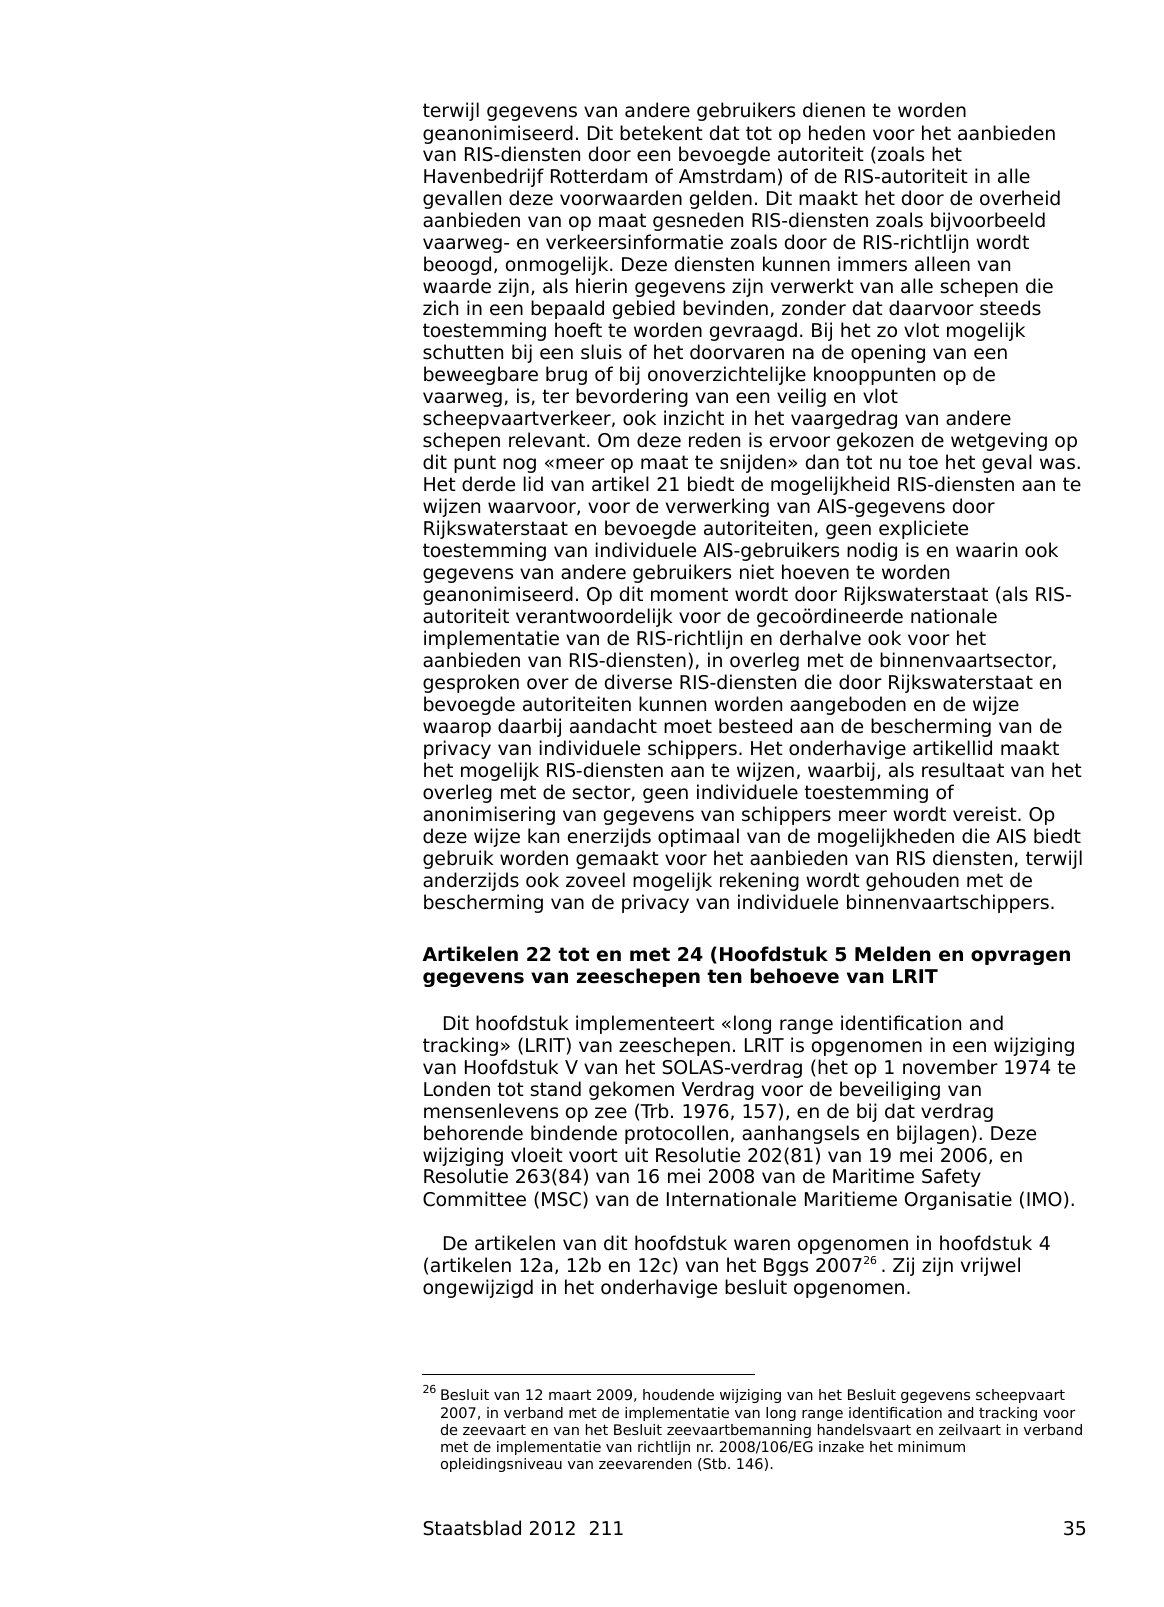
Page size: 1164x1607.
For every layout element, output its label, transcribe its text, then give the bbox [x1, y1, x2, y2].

text Besluit van 12 maart 2009, houdende wijziging van het Besluit gegevens scheepvaart 2007, in verband met de implementatie van long range identification and tracking voor de zeevaart en van het Besluit zeevaartbemanning handelsvaart en zeilvaart in verband met de implementatie van richtlijn nr. 2008/106/EG inzake het minimum opleidingsniveau van zeevarenden (Stb. 146). [422, 1383, 1087, 1473]
text De artikelen van dit hoofdstuk waren opgenomen in hoofdstuk 4 (artikelen 12a, 12b en 12c) van het Bggs 2007. Zij zijn vrijwel ongewijzigd in het onderhavige besluit opgenomen. [422, 1233, 1087, 1298]
text Dit hoofdstuk implementeert «long range identification and tracking» (LRIT) van zeeschepen. LRIT is opgenomen in een wijziging van Hoofdstuk V van het SOLAS-verdrag (het op 1 november 1974 te Londen tot stand gekomen Verdrag voor de beveiliging van mensenlevens op zee (Trb. 1976, 157), en de bij dat verdrag behorende bindende protocollen, aanhangsels en bijlagen). Deze wijziging vloeit voort uit Resolutie 202(81) van 19 mei 2006, en Resolutie 263(84) van 16 mei 2008 van de Maritime Safety Committee (MSC) van de Internationale Maritieme Organisatie (IMO). [422, 1013, 1087, 1210]
text terwijl gegevens van andere gebruikers dienen te worden geanonimiseerd. Dit betekent dat tot op heden voor het aanbieden van RIS-diensten door een bevoegde autoriteit (zoals het Havenbedrijf Rotterdam of Amstrdam) of de RIS-autoriteit in alle gevallen deze voorwaarden gelden. Dit maakt het door de overheid aanbieden van op maat gesneden RIS-diensten zoals bijvoorbeeld vaarweg- en verkeersinformatie zoals door de RIS-richtlijn wordt beoogd, onmogelijk. Deze diensten kunnen immers alleen van waarde zijn, als hierin gegevens zijn verwerkt van alle schepen die zich in een bepaald gebied bevinden, zonder dat daarvoor steeds toestemming hoeft te worden gevraagd. Bij het zo vlot mogelijk schutten bij een sluis of het doorvaren na de opening van een beweegbare brug of bij onoverzichtelijke knooppunten op de vaarweg, is, ter bevordering van een veilig en vlot scheepvaartverkeer, ook inzicht in het vaargedrag van andere schepen relevant. Om deze reden is ervoor gekozen de wetgeving op dit punt nog «meer op maat te snijden» dan tot nu toe het geval was. Het derde lid van artikel 21 biedt de mogelijkheid RIS-diensten aan te wijzen waarvoor, voor de verwerking van AIS-gegevens door Rijkswaterstaat en bevoegde autoriteiten, geen expliciete toestemming van individuele AIS-gebruikers nodig is en waarin ook gegevens van andere gebruikers niet hoeven te worden geanonimiseerd. Op dit moment wordt door Rijkswaterstaat (als RIS-autoriteit verantwoordelijk voor de gecoördineerde nationale implementatie van de RIS-richtlijn en derhalve ook voor het aanbieden van RIS-diensten), in overleg met de binnenvaartsector, gesproken over de diverse RIS-diensten die door Rijkswaterstaat en bevoegde autoriteiten kunnen worden aangeboden en de wijze waarop daarbij aandacht moet besteed aan de bescherming van de privacy van individuele schippers. Het onderhavige artikellid maakt het mogelijk RIS-diensten aan te wijzen, waarbij, als resultaat van het overleg met de sector, geen individuele toestemming of anonimisering van gegevens van schippers meer wordt vereist. Op deze wijze kan enerzijds optimaal van de mogelijkheden die AIS biedt gebruik worden gemaakt voor het aanbieden van RIS diensten, terwijl anderzijds ook zoveel mogelijk rekening wordt gehouden met de bescherming van de privacy van individuele binnenvaartschippers. [422, 100, 1087, 914]
subtitle Artikelen 22 tot en met 24 (Hoofdstuk 5 Melden en opvragen gegevens van zeeschepen ten behoeve van LRIT [422, 944, 1087, 988]
